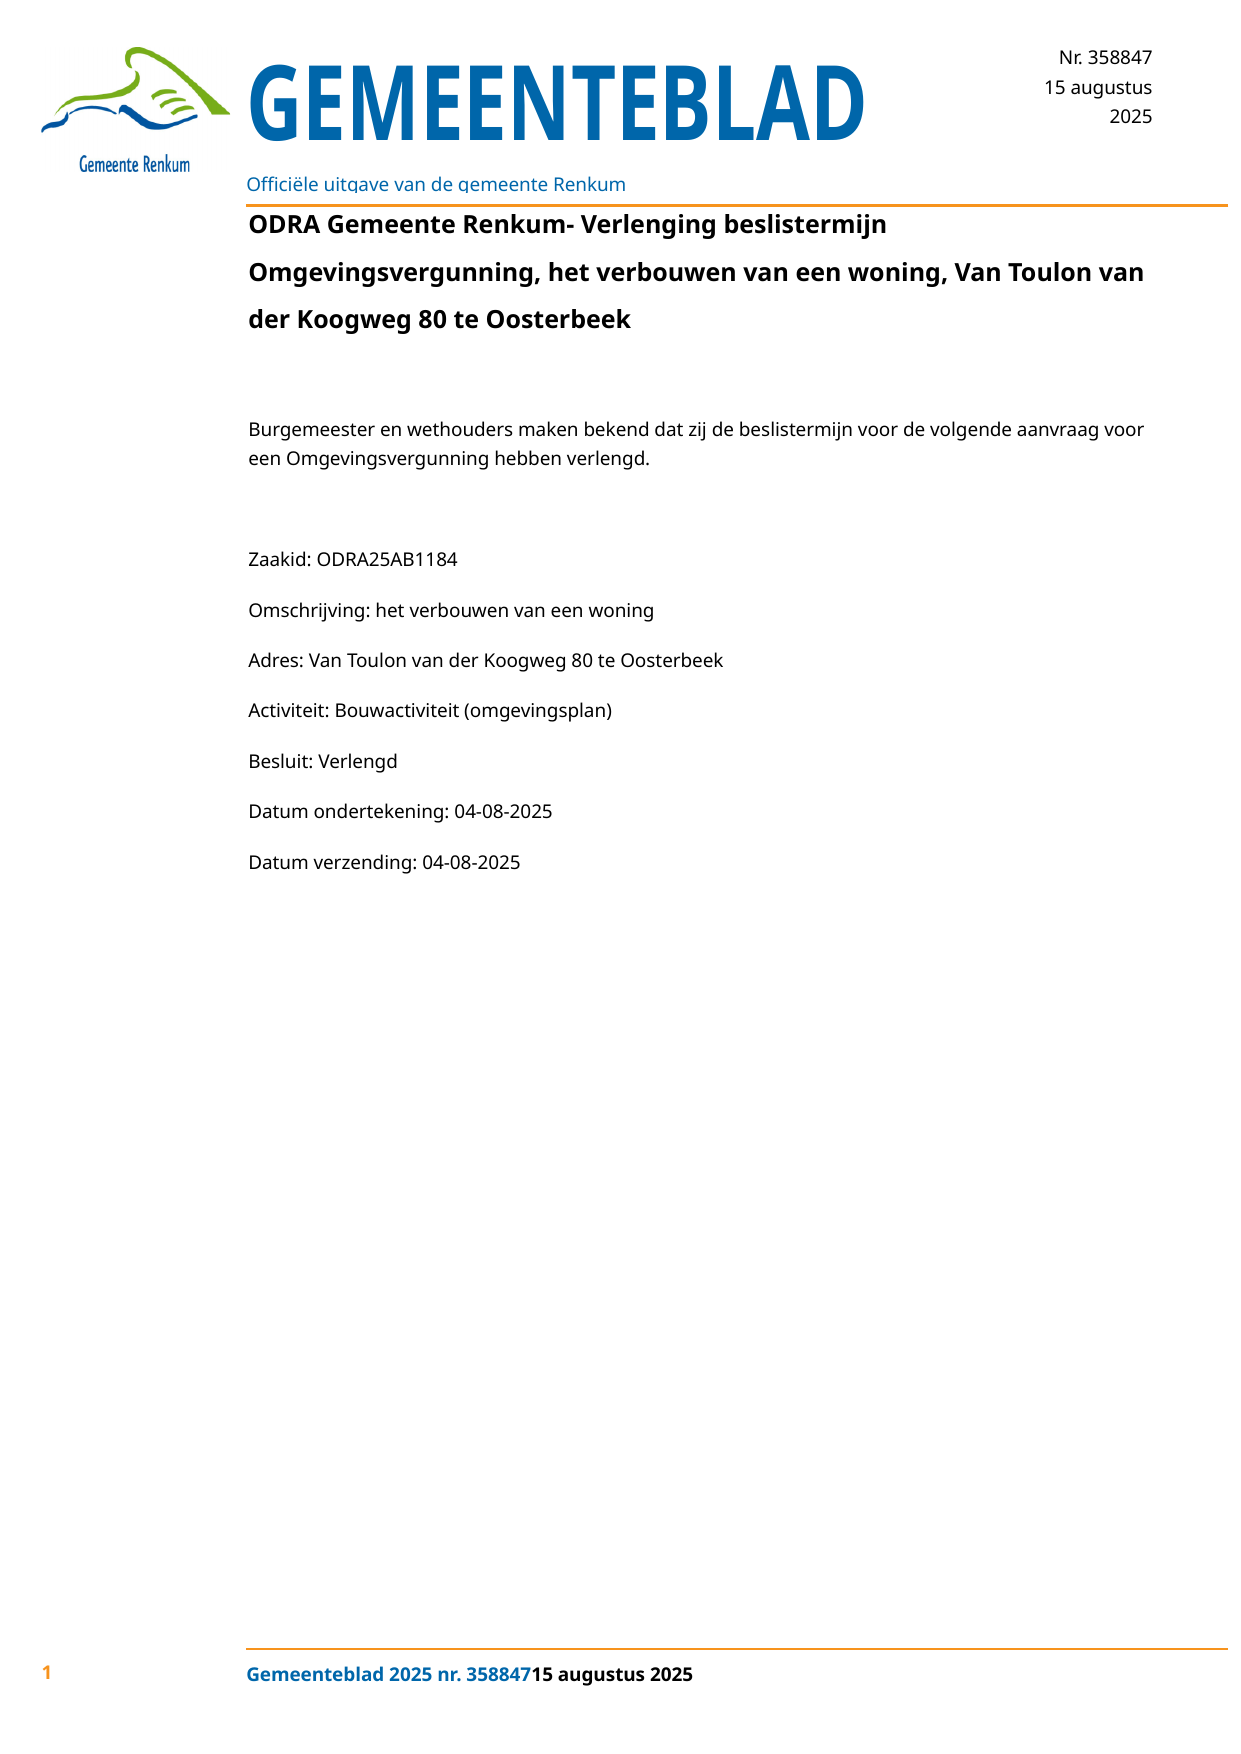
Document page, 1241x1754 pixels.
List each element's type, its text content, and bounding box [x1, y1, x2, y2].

text Adres: Van Toulon van der Koogweg 80 te Oosterbeek [248, 647, 1152, 673]
text Activiteit: Bouwactiviteit (omgevingsplan) [248, 698, 1152, 723]
text ODRA Gemeente Renkum- Verlenging beslistermijn Omgevingsvergunning, het verbouwen van een woning, Van Toulon van der Koogweg 80 te Oosterbeek [248, 207, 1152, 336]
text Burgemeester en wethouders maken bekend dat zij de beslistermijn voor de volgende aanvraag voor een Omgevingsvergunning hebben verlengd. [248, 416, 1152, 471]
text Datum verzending: 04-08-2025 [248, 849, 1152, 874]
picture [41, 47, 231, 172]
text Omschrijving: het verbouwen van een woning [248, 597, 1152, 622]
text Zaakid: ODRA25AB1184 [248, 546, 1152, 572]
text Besluit: Verlengd [248, 748, 1152, 774]
text Datum ondertekening: 04-08-2025 [248, 798, 1152, 824]
